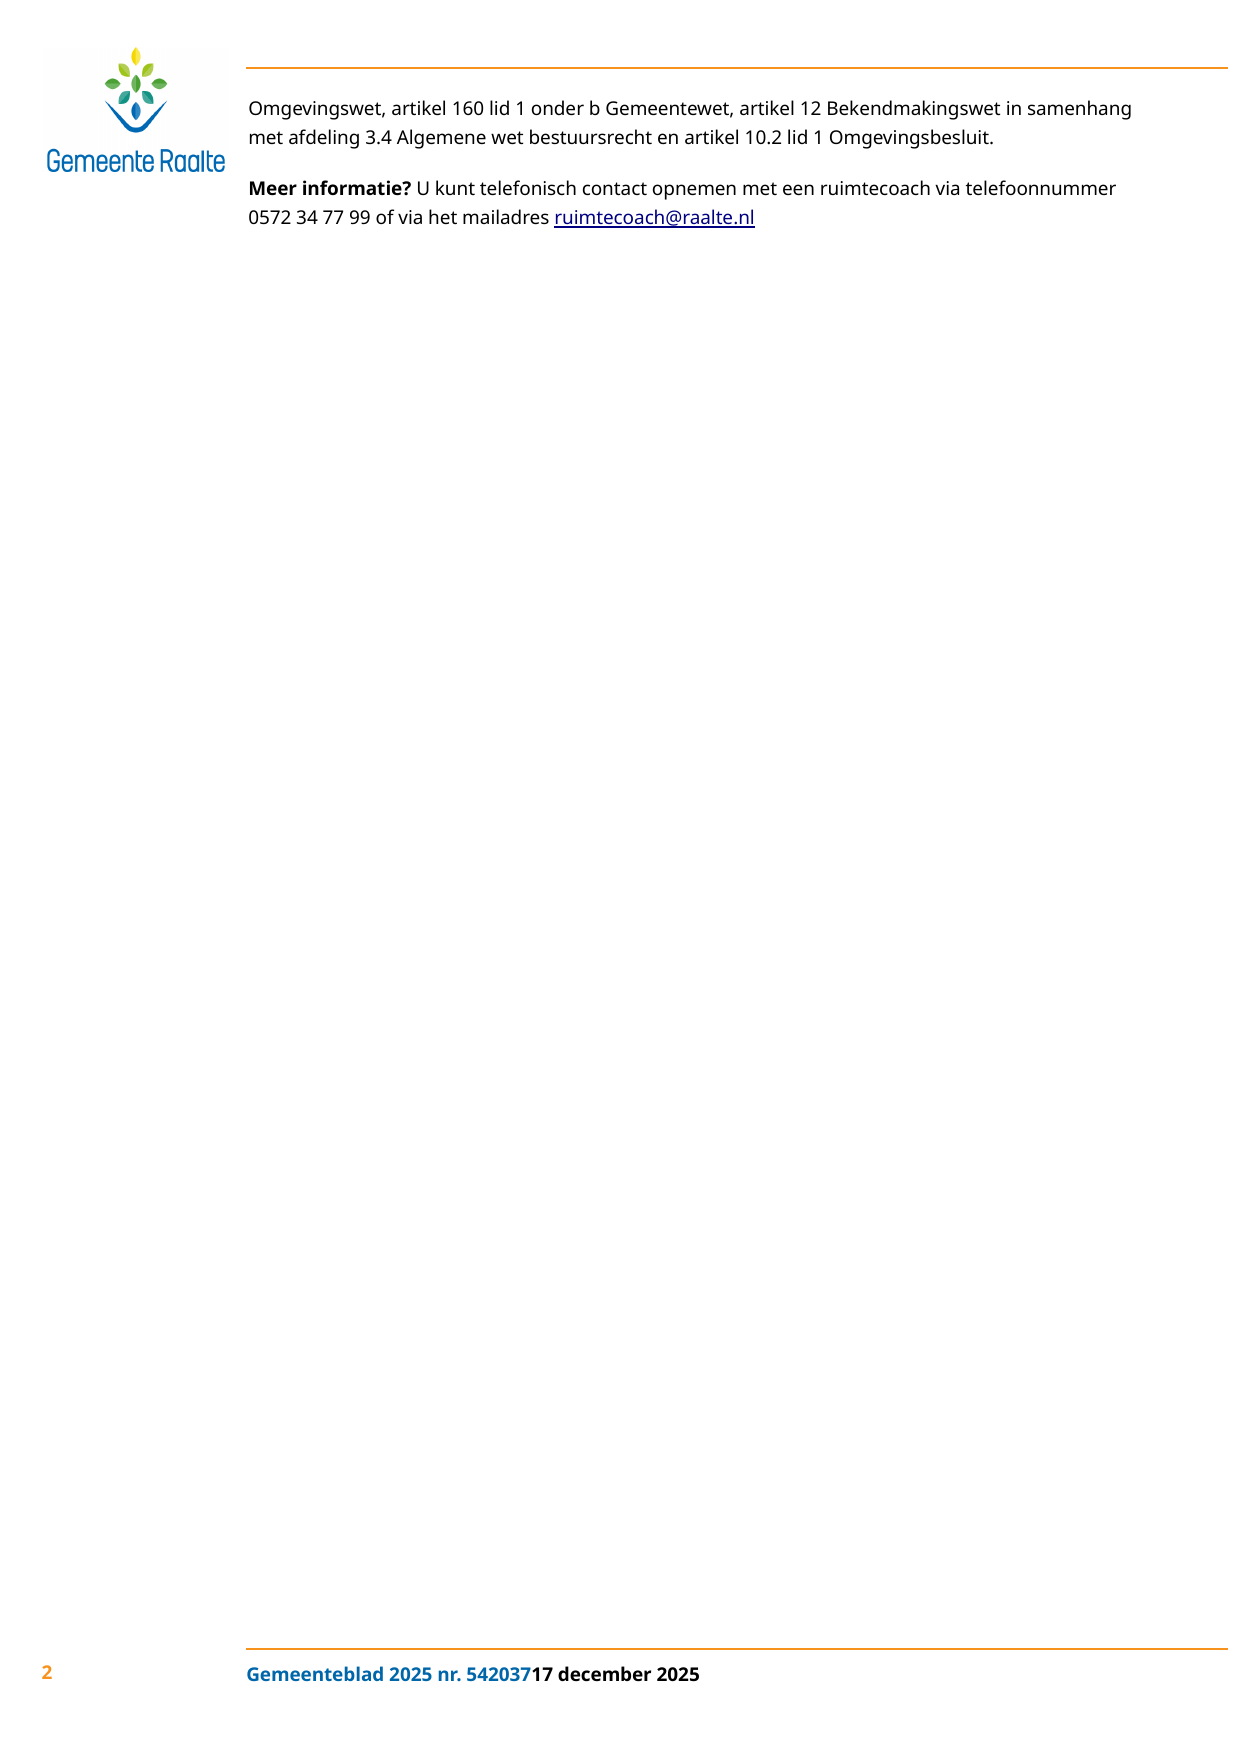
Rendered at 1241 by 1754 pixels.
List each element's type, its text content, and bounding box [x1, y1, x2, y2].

text Meer informatie? U kunt telefonisch contact opnemen met een ruimtecoach via telefoonnummer 0572 34 77 99 of via het mailadres ruimtecoach@raalte.nl [248, 175, 1152, 230]
text Omgevingswet, artikel 160 lid 1 onder b Gemeentewet, artikel 12 Bekendmakingswet in samenhang met afdeling 3.4 Algemene wet bestuursrecht en artikel 10.2 lid 1 Omgevingsbesluit. [248, 95, 1152, 150]
picture [41, 47, 231, 172]
